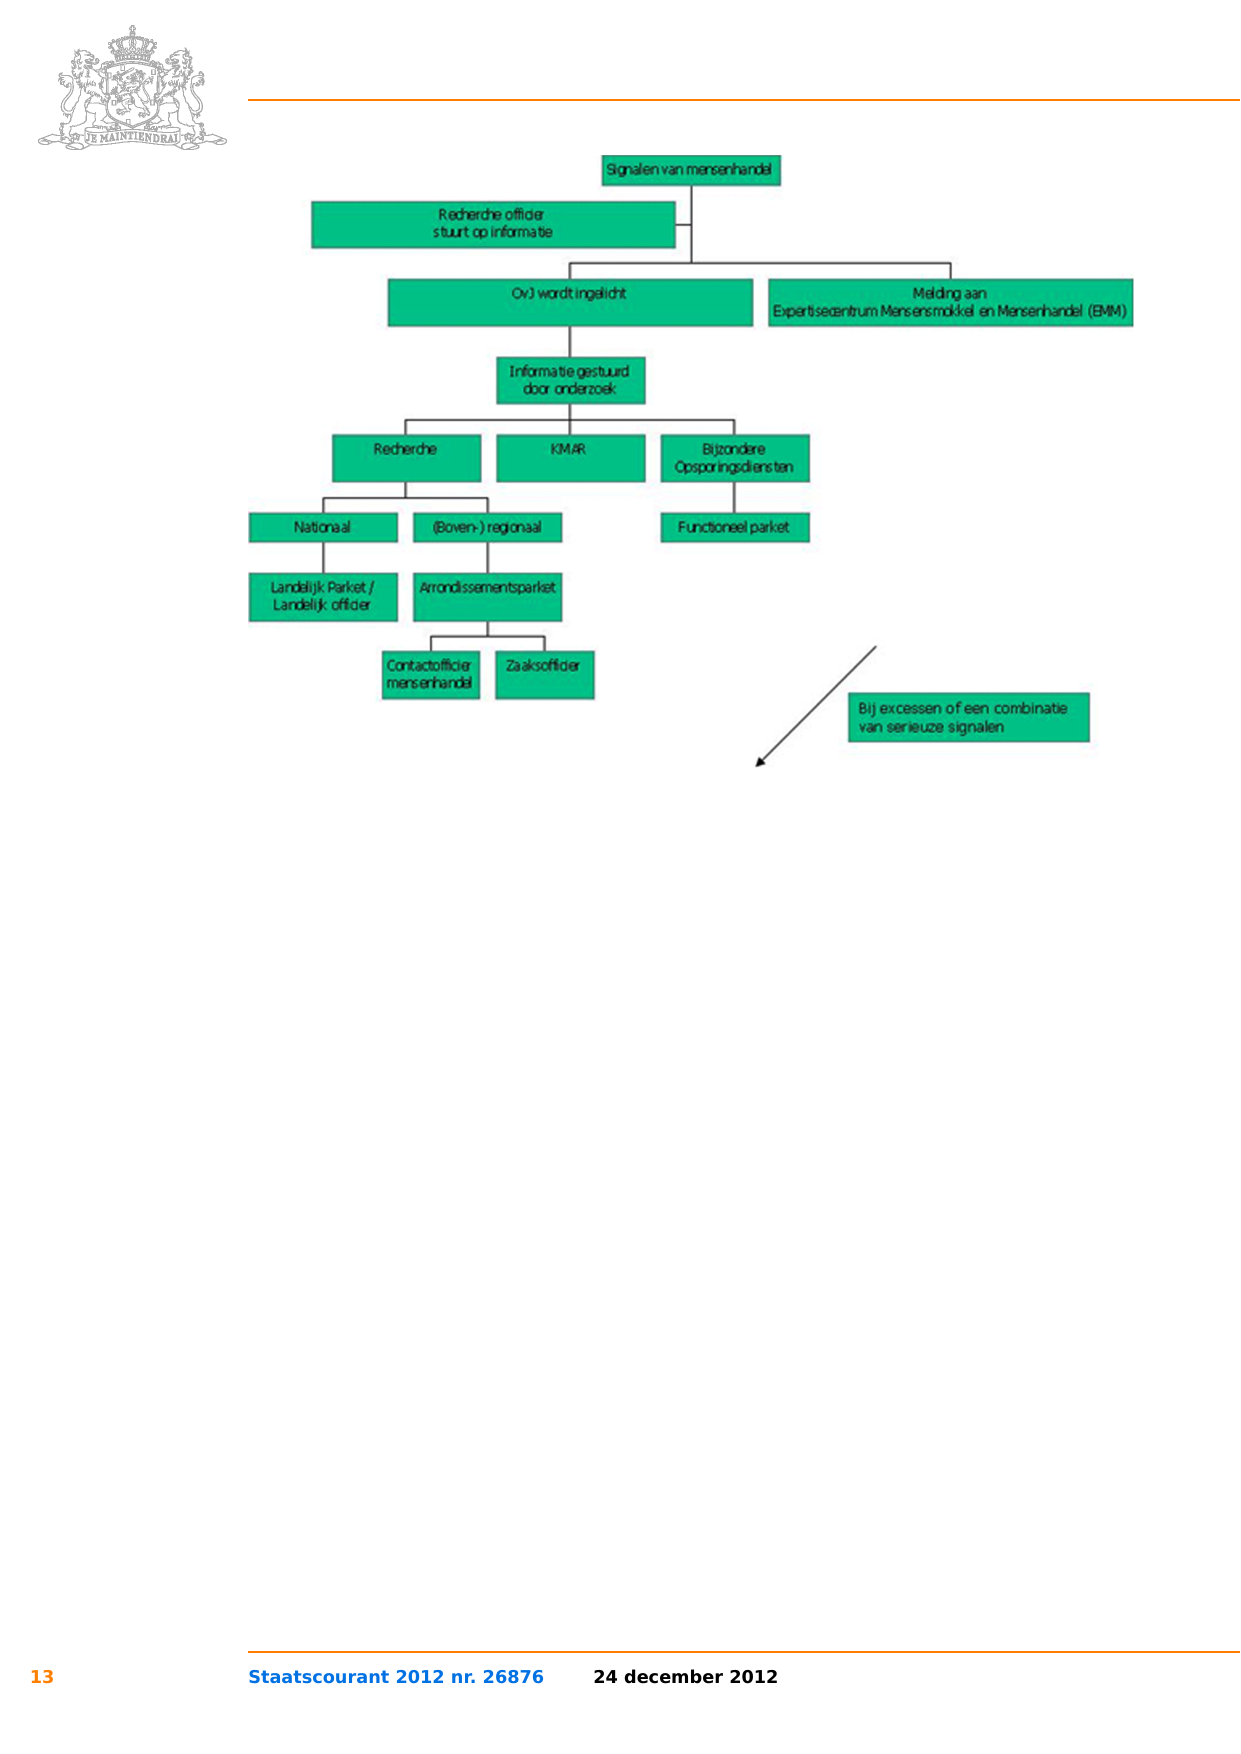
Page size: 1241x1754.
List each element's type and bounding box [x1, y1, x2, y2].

picture [248, 155, 1134, 769]
picture [38, 25, 227, 150]
